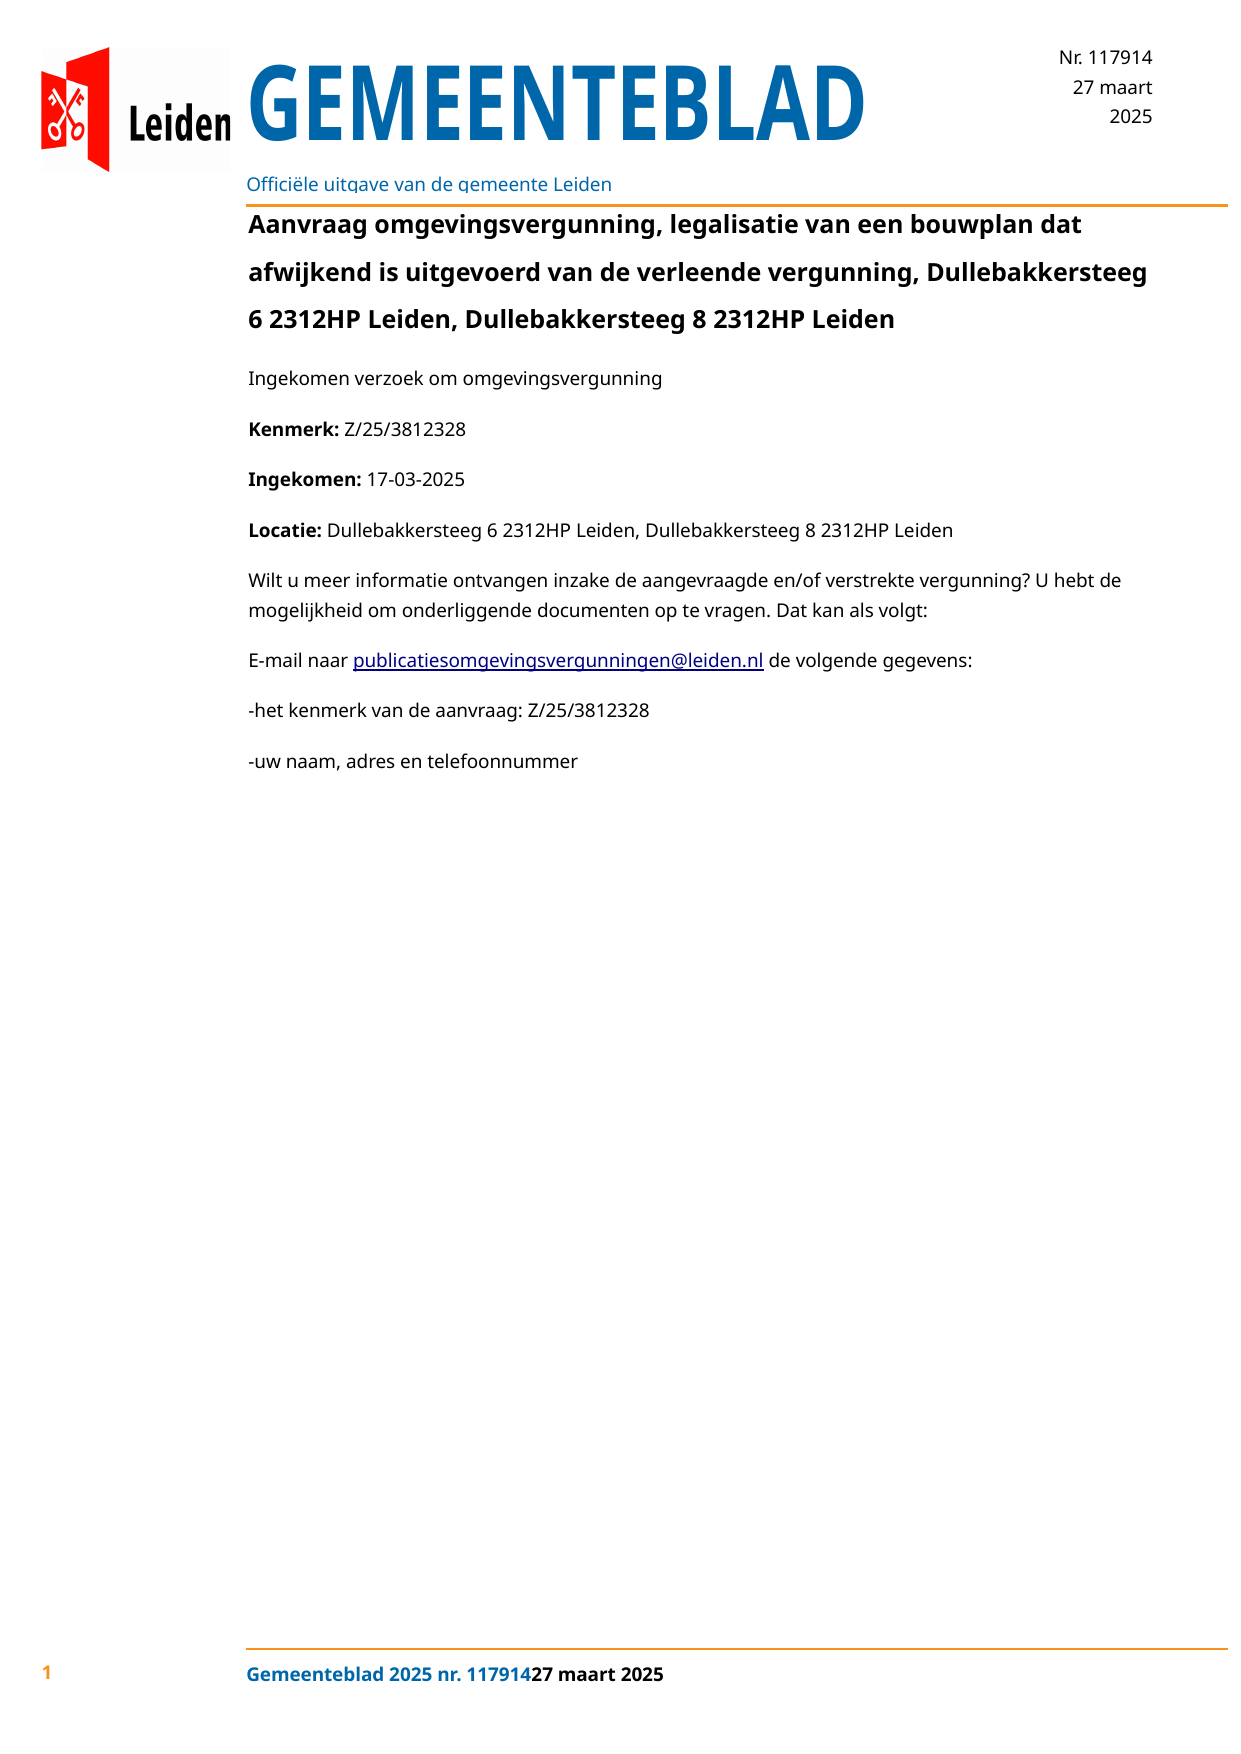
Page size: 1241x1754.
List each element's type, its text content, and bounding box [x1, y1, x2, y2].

text Locatie: Dullebakkersteeg 6 2312HP Leiden, Dullebakkersteeg 8 2312HP Leiden [248, 517, 1152, 542]
text Ingekomen: 17-03-2025 [248, 466, 1152, 492]
text Wilt u meer informatie ontvangen inzake de aangevraagde en/of verstrekte vergunning? U hebt de mogelijkheid om onderliggende documenten op te vragen. Dat kan als volgt: [248, 567, 1152, 622]
text Aanvraag omgevingsvergunning, legalisatie van een bouwplan dat afwijkend is uitgevoerd van de verleende vergunning, Dullebakkersteeg 6 2312HP Leiden, Dullebakkersteeg 8 2312HP Leiden [248, 207, 1152, 336]
text Kenmerk: Z/25/3812328 [248, 416, 1152, 442]
text -het kenmerk van de aanvraag: Z/25/3812328 [248, 698, 1152, 723]
text E-mail naar publicatiesomgevingsvergunningen@leiden.nl de volgende gegevens: [248, 647, 1152, 673]
picture [41, 47, 231, 172]
text -uw naam, adres en telefoonnummer [248, 748, 1152, 774]
text Ingekomen verzoek om omgevingsvergunning [248, 366, 1152, 391]
